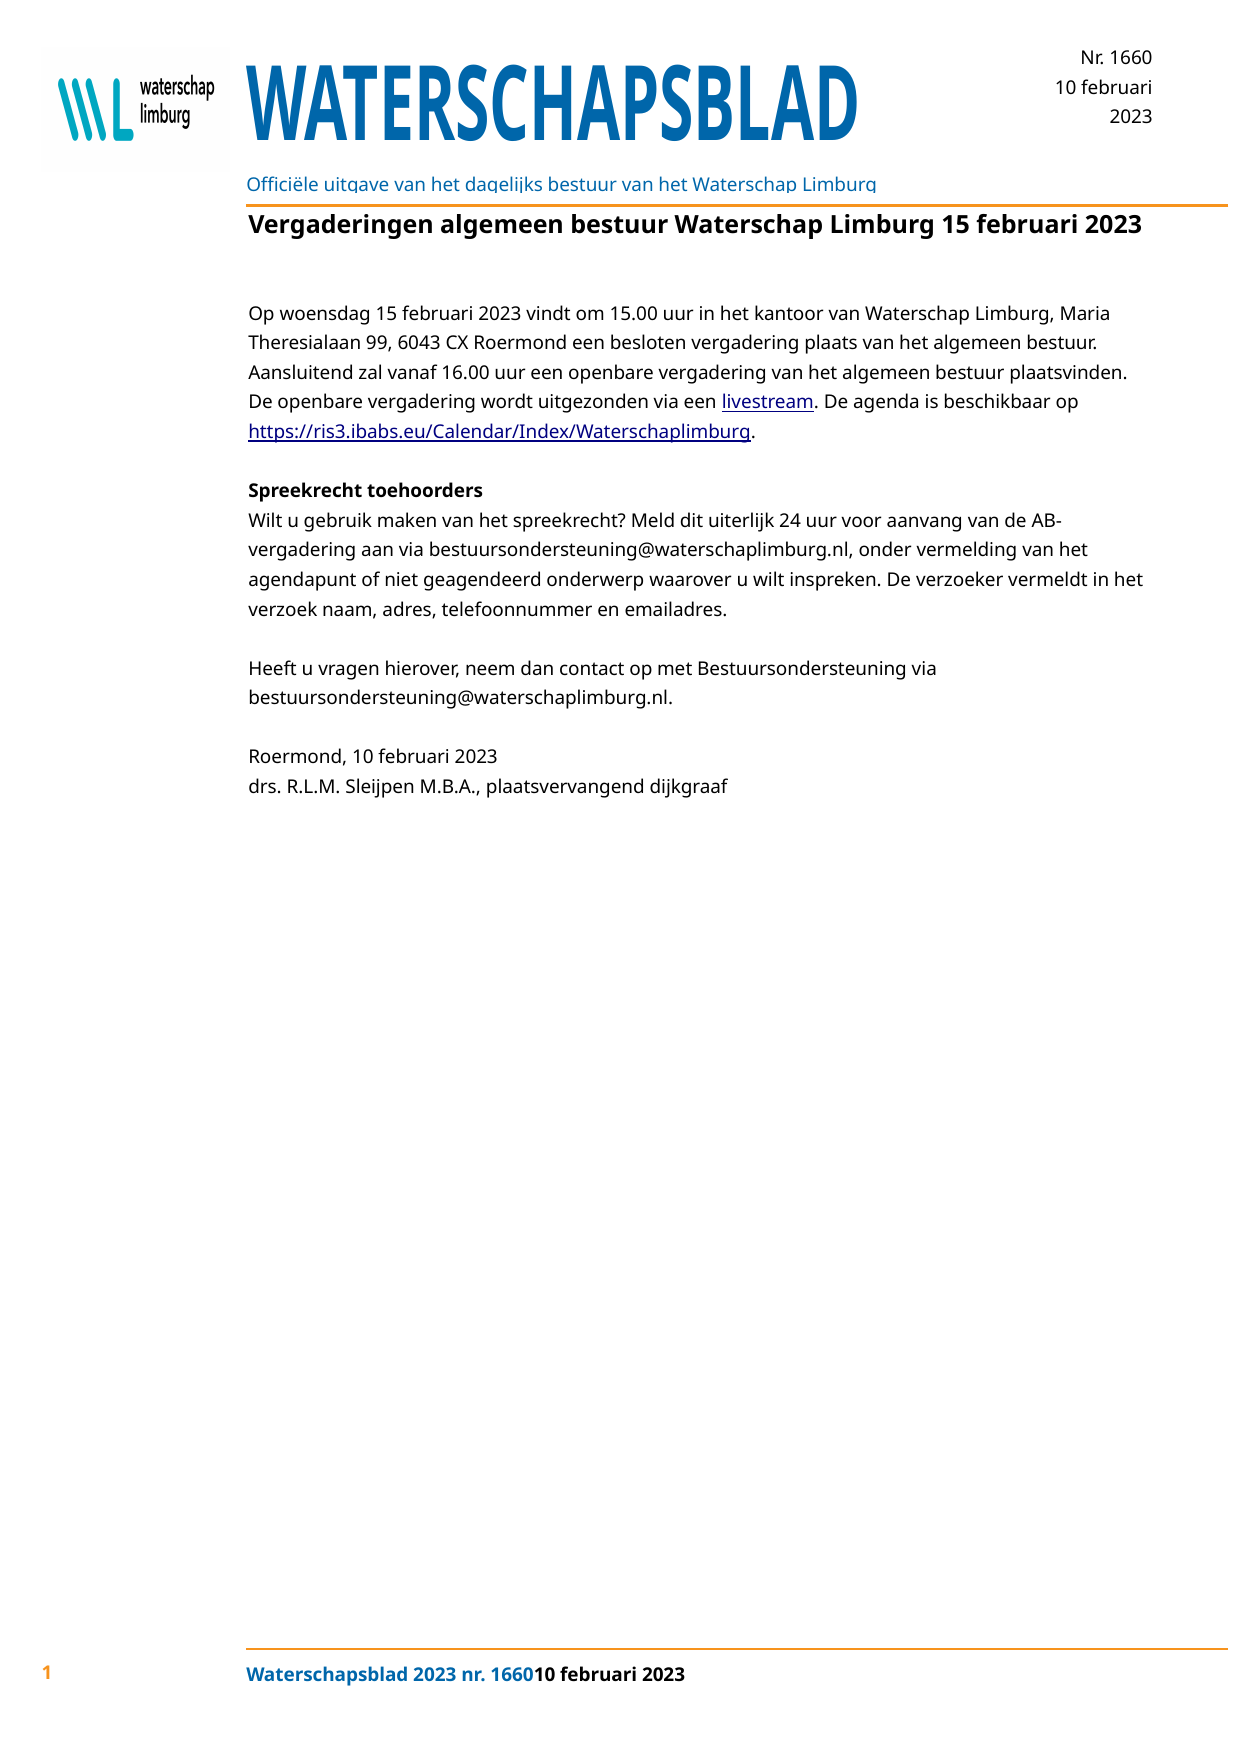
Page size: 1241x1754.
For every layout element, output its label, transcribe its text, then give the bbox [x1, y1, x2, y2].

text Wilt u gebruik maken van het spreekrecht? Meld dit uiterlijk 24 uur voor aanvang van de AB-vergadering aan via bestuursondersteuning@waterschaplimburg.nl, onder vermelding van het agendapunt of niet geagendeerd onderwerp waarover u wilt inspreken. De verzoeker vermeldt in het verzoek naam, adres, telefoonnummer en emailadres. [248, 507, 1152, 621]
picture [41, 47, 231, 172]
text Roermond, 10 februari 2023 [248, 744, 1152, 769]
text Vergaderingen algemeen bestuur Waterschap Limburg 15 februari 2023 [248, 207, 1152, 241]
text Spreekrecht toehoorders [248, 477, 1152, 503]
text Heeft u vragen hierover, neem dan contact op met Bestuursondersteuning via bestuursondersteuning@waterschaplimburg.nl. [248, 655, 1152, 710]
text Op woensdag 15 februari 2023 vindt om 15.00 uur in het kantoor van Waterschap Limburg, Maria Theresialaan 99, 6043 CX Roermond een besloten vergadering plaats van het algemeen bestuur. Aansluitend zal vanaf 16.00 uur een openbare vergadering van het algemeen bestuur plaatsvinden. De openbare vergadering wordt uitgezonden via een livestream. De agenda is beschikbaar op https://ris3.ibabs.eu/Calendar/Index/Waterschaplimburg. [248, 300, 1152, 444]
text drs. R.L.M. Sleijpen M.B.A., plaatsvervangend dijkgraaf [248, 773, 1152, 799]
